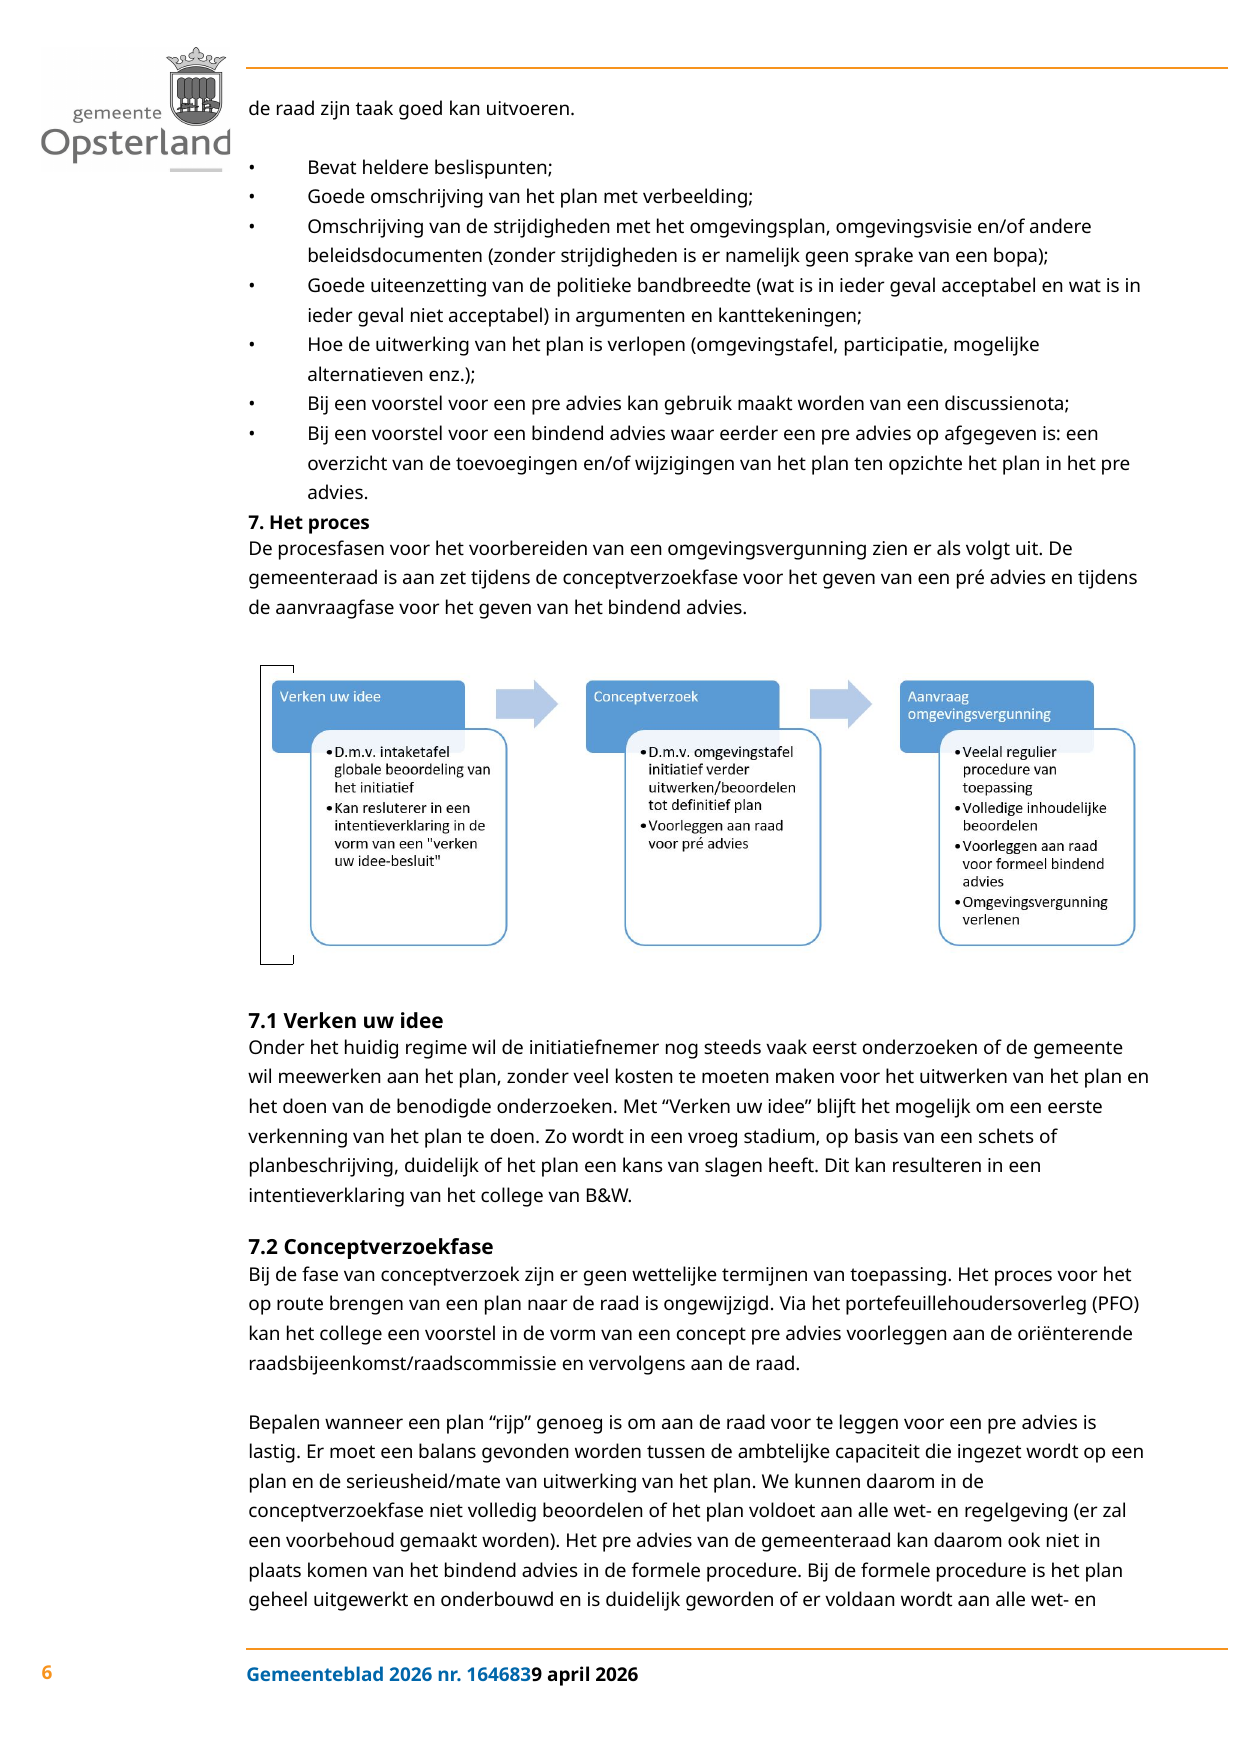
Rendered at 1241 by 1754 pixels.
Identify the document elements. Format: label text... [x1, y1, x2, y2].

text Onder het huidig regime wil de initiatiefnemer nog steeds vaak eerst onderzoeken of de gemeente wil meewerken aan het plan, zonder veel kosten te moeten maken voor het uitwerken van het plan en het doen van de benodigde onderzoeken. Met “Verken uw idee” blijft het mogelijk om een eerste verkenning van het plan te doen. Zo wordt in een vroeg stadium, op basis van een schets of planbeschrijving, duidelijk of het plan een kans van slagen heeft. Dit kan resulteren in een intentieverklaring van het college van B&W. [248, 1034, 1152, 1208]
text 7.1 Verken uw idee [248, 1006, 1152, 1034]
text 7.2 Conceptverzoekfase [248, 1232, 1152, 1261]
list Goede omschrijving van het plan met verbeelding; [248, 183, 1152, 209]
list Hoe de uitwerking van het plan is verlopen (omgevingstafel, participatie, mogelijke alternatieven enz.); [248, 331, 1152, 387]
list Omschrijving van de strijdigheden met het omgevingsplan, omgevingsvisie en/of andere beleidsdocumenten (zonder strijdigheden is er namelijk geen sprake van een bopa); [248, 213, 1152, 268]
list Bevat heldere beslispunten; [248, 154, 1152, 180]
text de raad zijn taak goed kan uitvoeren. [248, 95, 1152, 121]
picture [268, 673, 1173, 955]
list Bij een voorstel voor een pre advies kan gebruik maakt worden van een discussienota; [248, 391, 1152, 416]
text Bepalen wanneer een plan “rijp” genoeg is om aan de raad voor te leggen voor een pre advies is lastig. Er moet een balans gevonden worden tussen de ambtelijke capaciteit die ingezet wordt op een plan en de serieusheid/mate van uitwerking van het plan. We kunnen daarom in de conceptverzoekfase niet volledig beoordelen of het plan voldoet aan alle wet- en regelgeving (er zal een voorbehoud gemaakt worden). Het pre advies van de gemeenteraad kan daarom ook niet in plaats komen van het bindend advies in de formele procedure. Bij de formele procedure is het plan geheel uitgewerkt en onderbouwd en is duidelijk geworden of er voldaan wordt aan alle wet- en [248, 1409, 1152, 1612]
text De procesfasen voor het voorbereiden van een omgevingsvergunning zien er als volgt uit. De gemeenteraad is aan zet tijdens de conceptverzoekfase voor het geven van een pré advies en tijdens de aanvraagfase voor het geven van het bindend advies. [248, 535, 1152, 619]
picture [41, 47, 231, 172]
list Goede uiteenzetting van de politieke bandbreedte (wat is in ieder geval acceptabel en wat is in ieder geval niet acceptabel) in argumenten en kanttekeningen; [248, 272, 1152, 328]
text 7. Het proces [248, 509, 1152, 535]
text Bij de fase van conceptverzoek zijn er geen wettelijke termijnen van toepassing. Het proces voor het op route brengen van een plan naar de raad is ongewijzigd. Via het portefeuillehoudersoverleg (PFO) kan het college een voorstel in de vorm van een concept pre advies voorleggen aan de oriënterende raadsbijeenkomst/raadscommissie en vervolgens aan de raad. [248, 1261, 1152, 1375]
list Bij een voorstel voor een bindend advies waar eerder een pre advies op afgegeven is: een overzicht van de toevoegingen en/of wijzigingen van het plan ten opzichte het plan in het pre advies. [248, 420, 1152, 505]
